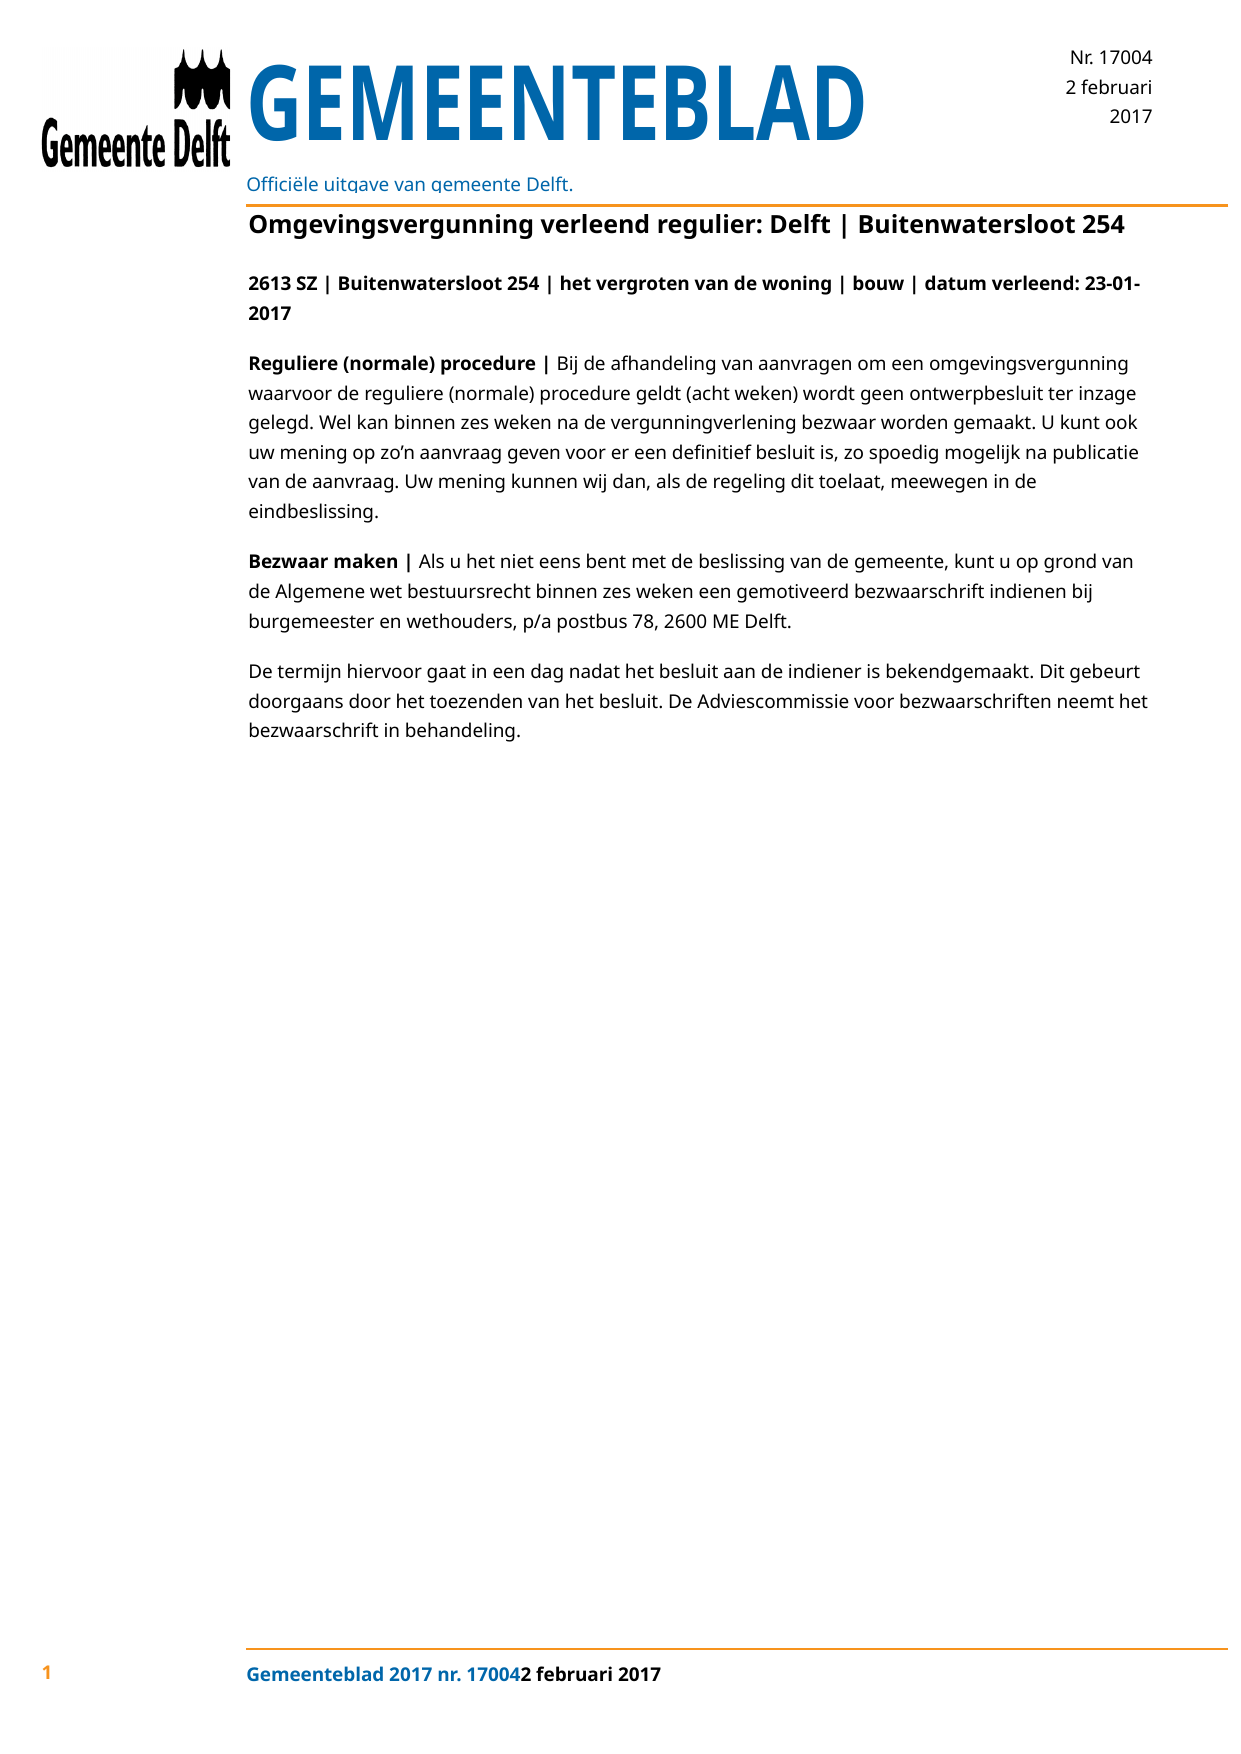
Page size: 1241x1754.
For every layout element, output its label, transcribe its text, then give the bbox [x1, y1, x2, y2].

text 2613 SZ | Buitenwatersloot 254 | het vergroten van de woning | bouw | datum verleend: 23-01-2017 [248, 270, 1152, 326]
text Bezwaar maken | Als u het niet eens bent met de beslissing van de gemeente, kunt u op grond van de Algemene wet bestuursrecht binnen zes weken een gemotiveerd bezwaarschrift indienen bij burgemeester en wethouders, p/a postbus 78, 2600 ME Delft. [248, 549, 1152, 633]
text Omgevingsvergunning verleend regulier: Delft | Buitenwatersloot 254 [248, 207, 1152, 241]
text Reguliere (normale) procedure | Bij de afhandeling van aanvragen om een omgevingsvergunning waarvoor de reguliere (normale) procedure geldt (acht weken) wordt geen ontwerpbesluit ter inzage gelegd. Wel kan binnen zes weken na de vergunningverlening bezwaar worden gemaakt. U kunt ook uw mening op zo’n aanvraag geven voor er een definitief besluit is, zo spoedig mogelijk na publicatie van de aanvraag. Uw mening kunnen wij dan, als de regeling dit toelaat, meewegen in de eindbeslissing. [248, 350, 1152, 524]
text De termijn hiervoor gaat in een dag nadat het besluit aan de indiener is bekendgemaakt. Dit gebeurt doorgaans door het toezenden van het besluit. De Adviescommissie voor bezwaarschriften neemt het bezwaarschrift in behandeling. [248, 658, 1152, 743]
picture [41, 47, 231, 172]
